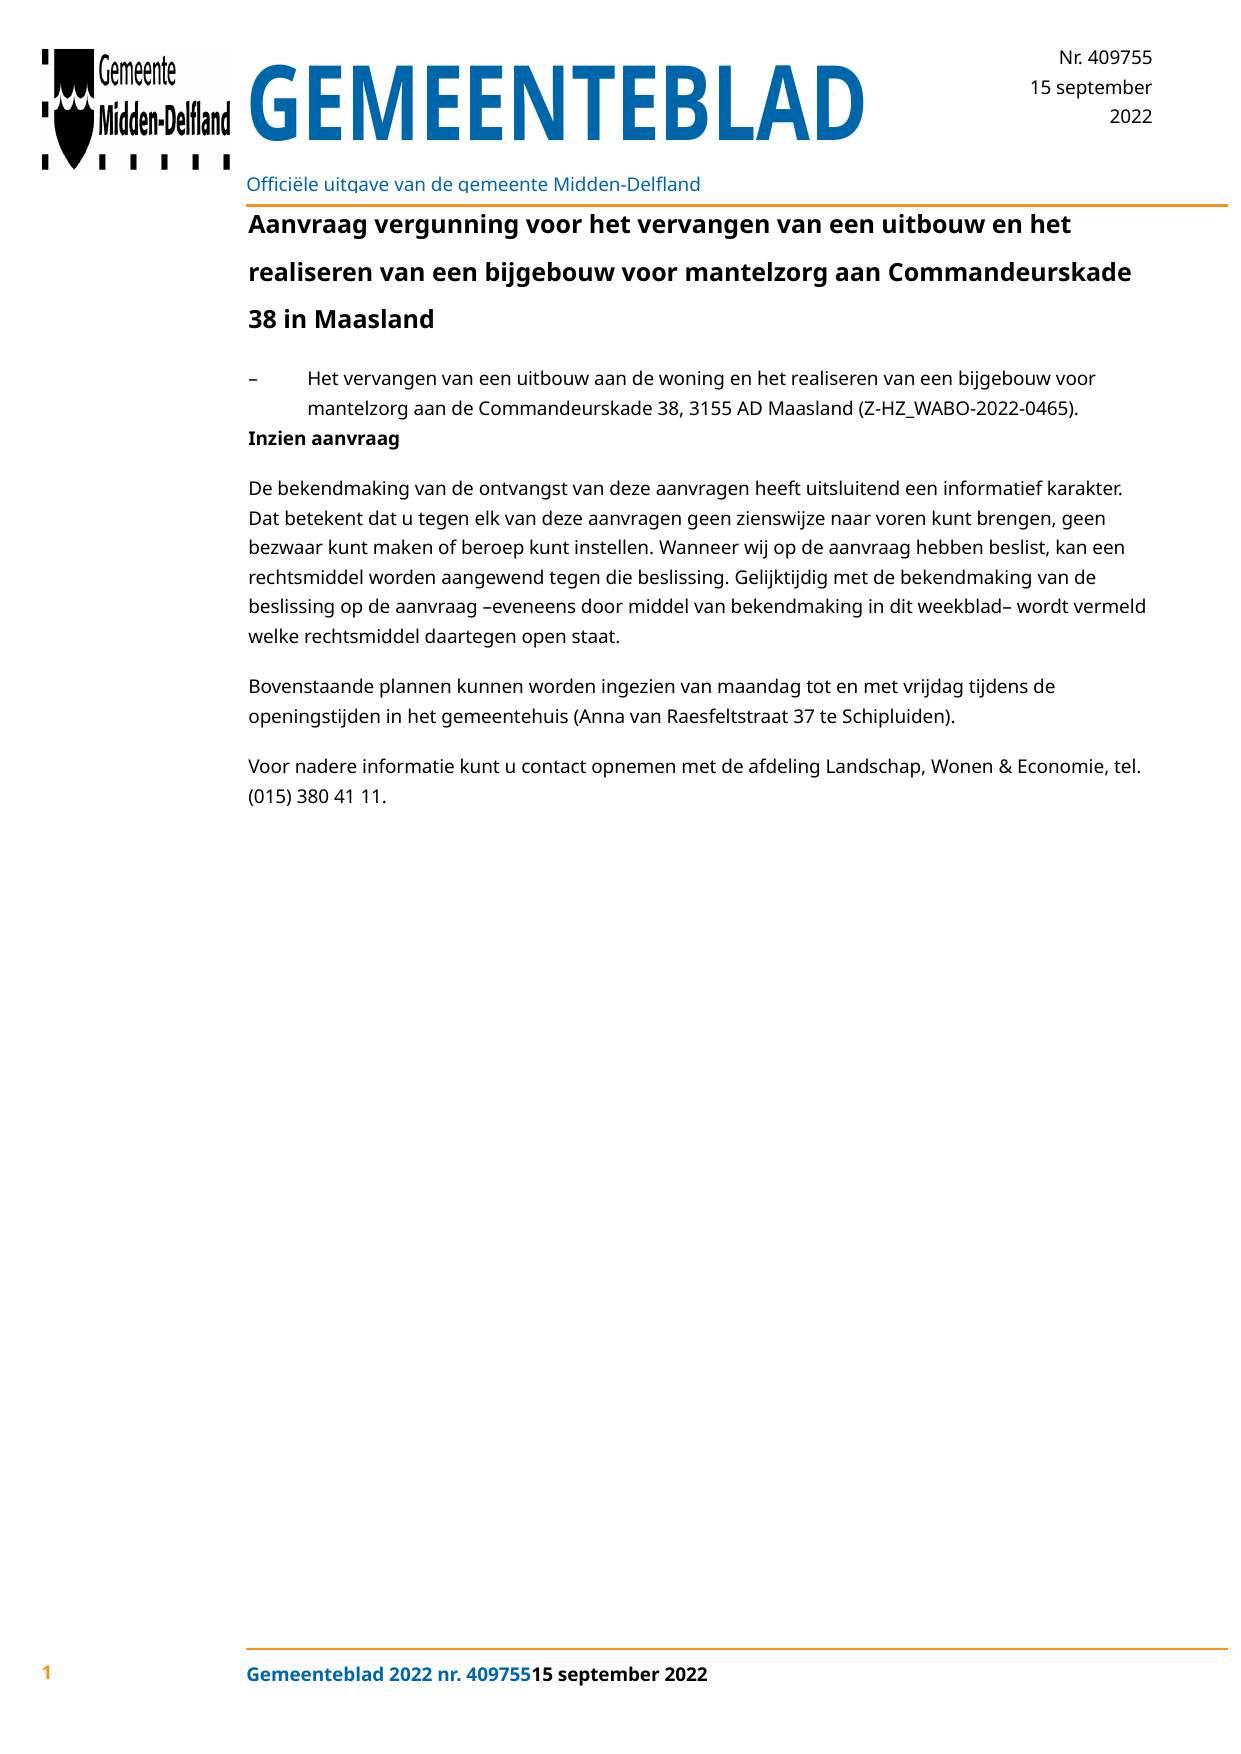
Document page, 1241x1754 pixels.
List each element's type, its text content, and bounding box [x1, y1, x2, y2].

text Aanvraag vergunning voor het vervangen van een uitbouw en het realiseren van een bijgebouw voor mantelzorg aan Commandeurskade 38 in Maasland [248, 207, 1152, 336]
text Voor nadere informatie kunt u contact opnemen met de afdeling Landschap, Wonen & Economie, tel. (015) 380 41 11. [248, 753, 1152, 809]
text Bovenstaande plannen kunnen worden ingezien van maandag tot en met vrijdag tijdens de openingstijden in het gemeentehuis (Anna van Raesfeltstraat 37 te Schipluiden). [248, 673, 1152, 729]
text De bekendmaking van de ontvangst van deze aanvragen heeft uitsluitend een informatief karakter. Dat betekent dat u tegen elk van deze aanvragen geen zienswijze naar voren kunt brengen, geen bezwaar kunt maken of beroep kunt instellen. Wanneer wij op de aanvraag hebben beslist, kan een rechtsmiddel worden aangewend tegen die beslissing. Gelijktijdig met de bekendmaking van de beslissing op de aanvraag –eveneens door middel van bekendmaking in dit weekblad– wordt vermeld welke rechtsmiddel daartegen open staat. [248, 475, 1152, 649]
picture [41, 47, 231, 172]
list Het vervangen van een uitbouw aan de woning en het realiseren van een bijgebouw voor mantelzorg aan de Commandeurskade 38, 3155 AD Maasland (Z-HZ_WABO-2022-0465). [248, 366, 1152, 421]
text Inzien aanvraag [248, 425, 1152, 450]
